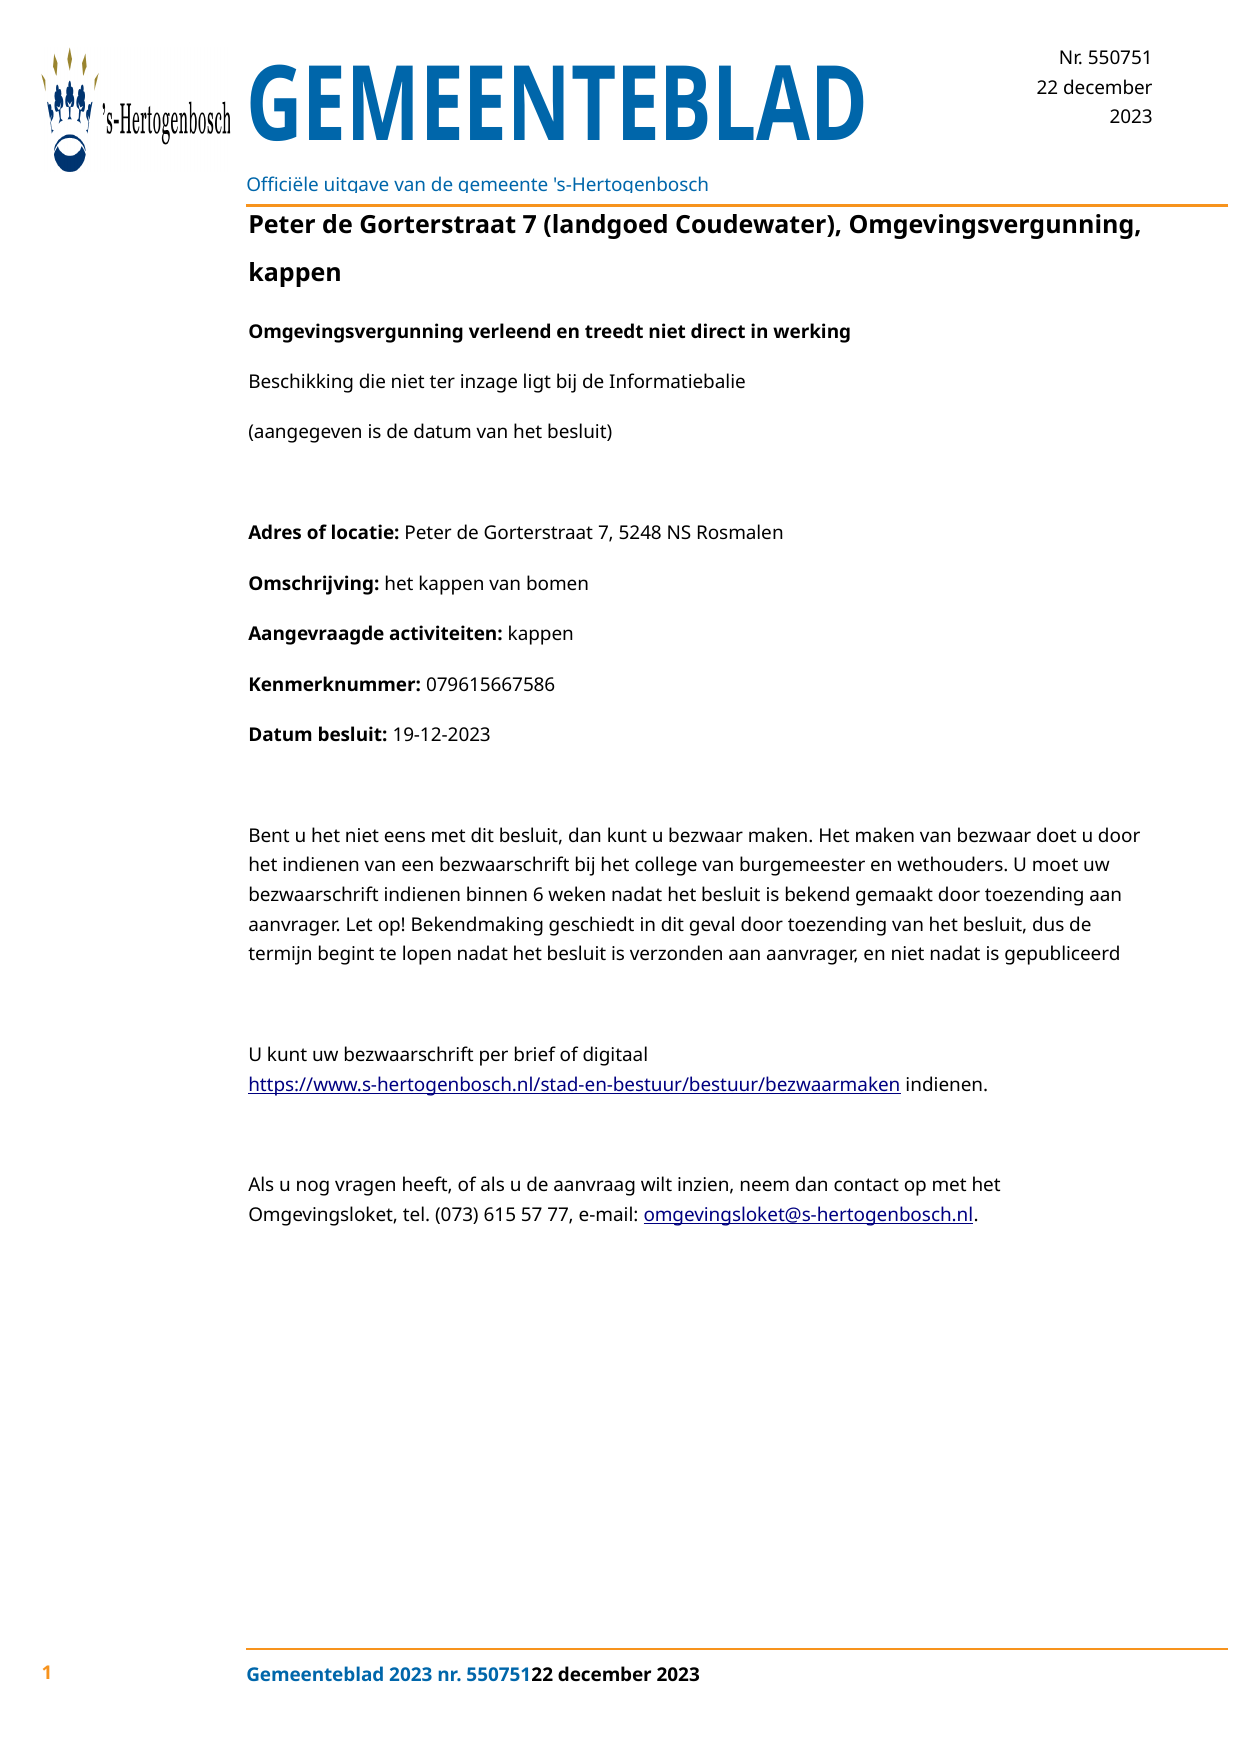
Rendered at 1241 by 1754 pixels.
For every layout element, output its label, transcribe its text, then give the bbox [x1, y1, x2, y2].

text Aangevraagde activiteiten: kappen [248, 620, 1152, 646]
text Adres of locatie: Peter de Gorterstraat 7, 5248 NS Rosmalen [248, 519, 1152, 545]
text U kunt uw bezwaarschrift per brief of digitaal https://www.s-hertogenbosch.nl/stad-en-bestuur/bestuur/bezwaarmaken indienen. [248, 1041, 1152, 1097]
text Bent u het niet eens met dit besluit, dan kunt u bezwaar maken. Het maken van bezwaar doet u door het indienen van een bezwaarschrift bij het college van burgemeester en wethouders. U moet uw bezwaarschrift indienen binnen 6 weken nadat het besluit is bekend gemaakt door toezending aan aanvrager. Let op! Bekendmaking geschiedt in dit geval door toezending van het besluit, dus de termijn begint te lopen nadat het besluit is verzonden aan aanvrager, en niet nadat is gepubliceerd [248, 822, 1152, 966]
text Omgevingsvergunning verleend en treedt niet direct in werking [248, 318, 1152, 344]
picture [41, 47, 231, 172]
text Als u nog vragen heeft, of als u de aanvraag wilt inzien, neem dan contact op met het Omgevingsloket, tel. (073) 615 57 77, e-mail: omgevingsloket@s-hertogenbosch.nl. [248, 1172, 1152, 1227]
text Datum besluit: 19-12-2023 [248, 721, 1152, 747]
text Omschrijving: het kappen van bomen [248, 570, 1152, 596]
text Kenmerknummer: 079615667586 [248, 671, 1152, 697]
text (aangegeven is de datum van het besluit) [248, 419, 1152, 444]
text Peter de Gorterstraat 7 (landgoed Coudewater), Omgevingsvergunning, kappen [248, 207, 1152, 288]
text Beschikking die niet ter inzage ligt bij de Informatiebalie [248, 368, 1152, 394]
